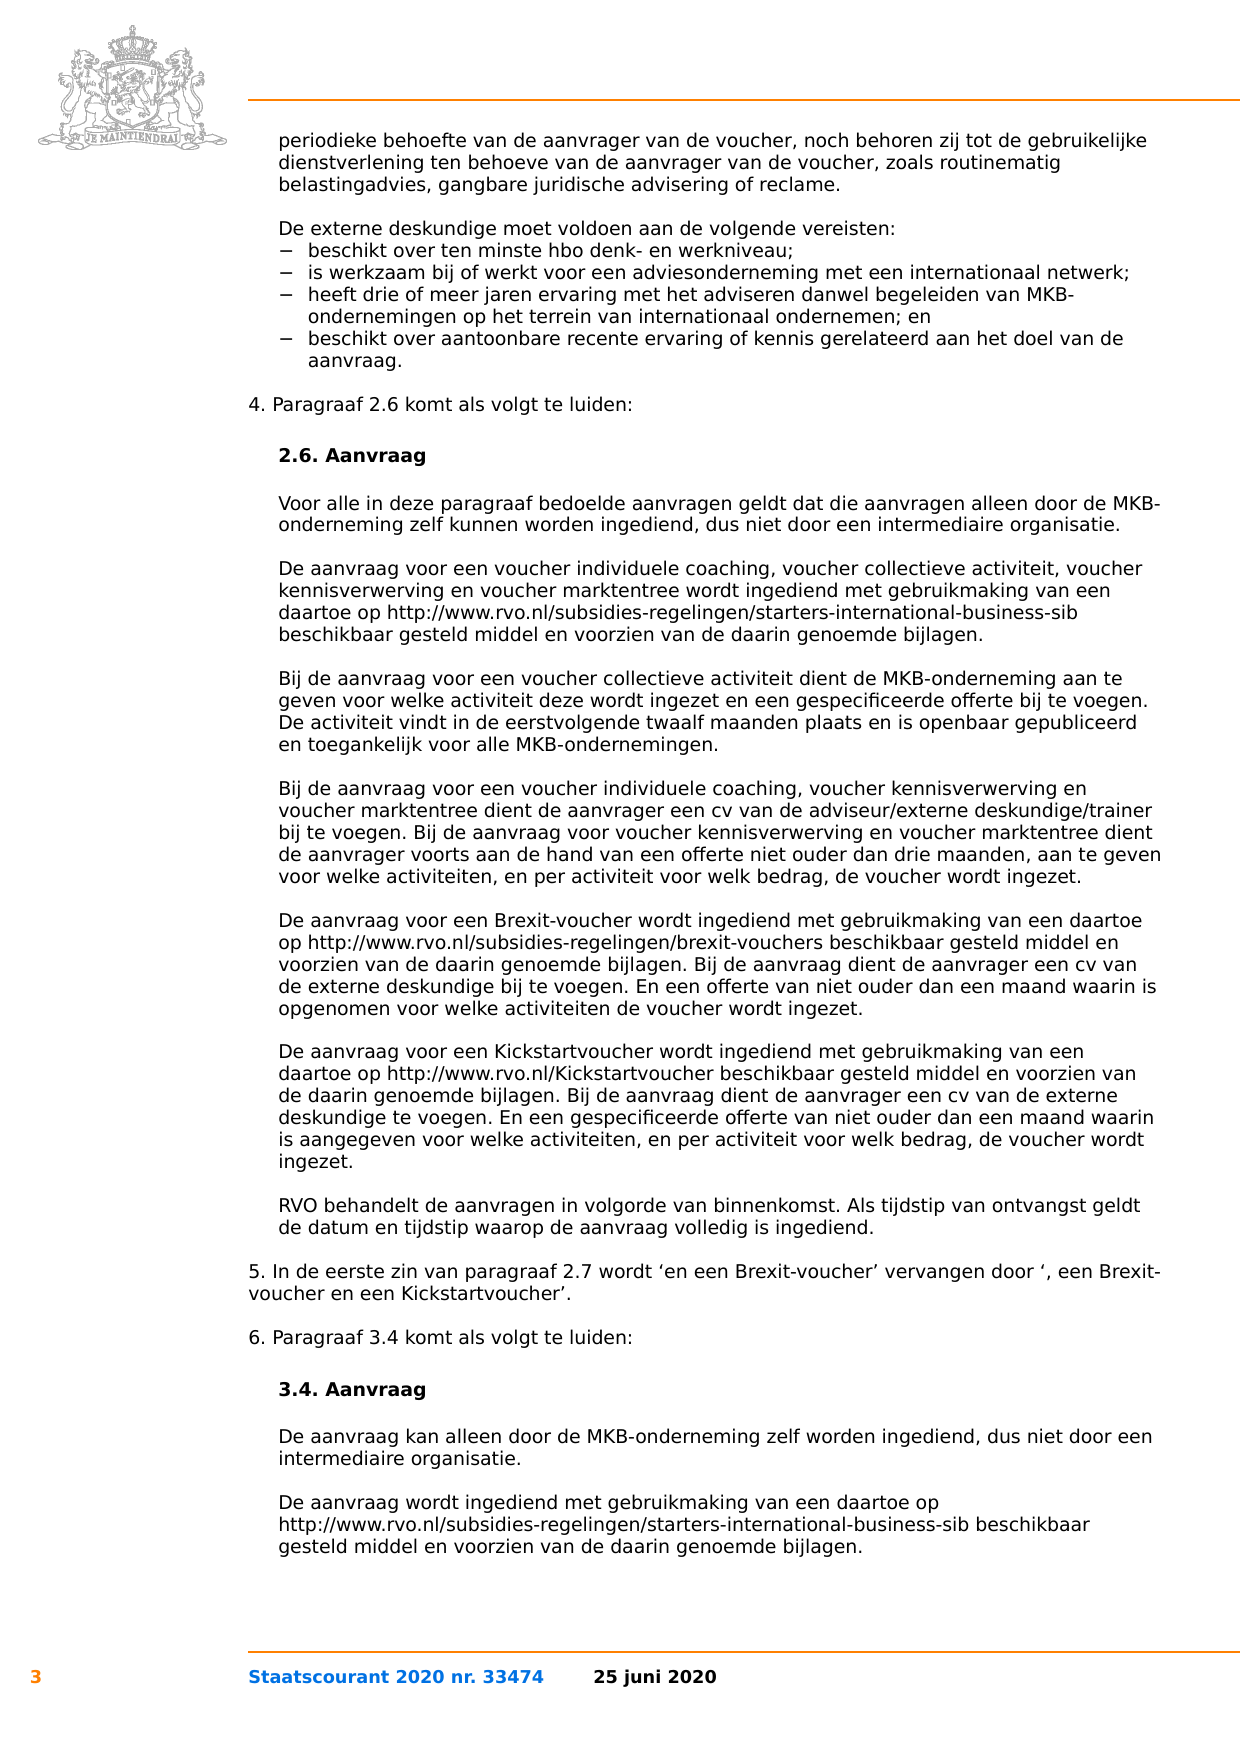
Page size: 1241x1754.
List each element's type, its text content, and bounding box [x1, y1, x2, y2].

subtitle 3.4. Aanvraag [278, 1379, 1163, 1401]
picture [38, 25, 227, 150]
text − heeft drie of meer jaren ervaring met het adviseren danwel begeleiden van MKB-ondernemingen op het terrein van internationaal ondernemen; en [278, 284, 1163, 328]
text periodieke behoefte van de aanvrager van de voucher, noch behoren zij tot de gebruikelijke dienstverlening ten behoeve van de aanvrager van de voucher, zoals routinematig belastingadvies, gangbare juridische advisering of reclame. [278, 130, 1163, 196]
subtitle 2.6. Aanvraag [278, 445, 1163, 467]
text De aanvraag wordt ingediend met gebruikmaking van een daartoe op http://www.rvo.nl/subsidies-regelingen/starters-international-business-sib beschikbaar gesteld middel en voorzien van de daarin genoemde bijlagen. [278, 1492, 1163, 1557]
text − is werkzaam bij of werkt voor een adviesonderneming met een internationaal netwerk; [278, 262, 1163, 284]
text 5. In de eerste zin van paragraaf 2.7 wordt ‘en een Brexit-voucher’ vervangen door ‘, een Brexit-voucher en een Kickstartvoucher’. [248, 1261, 1163, 1305]
text RVO behandelt de aanvragen in volgorde van binnenkomst. Als tijdstip van ontvangst geldt de datum en tijdstip waarop de aanvraag volledig is ingediend. [278, 1195, 1163, 1239]
text De aanvraag voor een Brexit-voucher wordt ingediend met gebruikmaking van een daartoe op http://www.rvo.nl/subsidies-regelingen/brexit-vouchers beschikbaar gesteld middel en voorzien van de daarin genoemde bijlagen. Bij de aanvraag dient de aanvrager een cv van de externe deskundige bij te voegen. En een offerte van niet ouder dan een maand waarin is opgenomen voor welke activiteiten de voucher wordt ingezet. [278, 909, 1163, 1019]
text Bij de aanvraag voor een voucher individuele coaching, voucher kennisverwerving en voucher marktentree dient de aanvrager een cv van de adviseur/externe deskundige/trainer bij te voegen. Bij de aanvraag voor voucher kennisverwerving en voucher marktentree dient de aanvrager voorts aan de hand van een offerte niet ouder dan drie maanden, aan te geven voor welke activiteiten, en per activiteit voor welk bedrag, de voucher wordt ingezet. [278, 778, 1163, 888]
text 4. Paragraaf 2.6 komt als volgt te luiden: [248, 393, 1163, 415]
text De aanvraag voor een voucher individuele coaching, voucher collectieve activiteit, voucher kennisverwerving en voucher marktentree wordt ingediend met gebruikmaking van een daartoe op http://www.rvo.nl/subsidies-regelingen/starters-international-business-sib beschikbaar gesteld middel en voorzien van de daarin genoemde bijlagen. [278, 558, 1163, 646]
text Bij de aanvraag voor een voucher collectieve activiteit dient de MKB-onderneming aan te geven voor welke activiteit deze wordt ingezet en een gespecificeerde offerte bij te voegen. De activiteit vindt in de eerstvolgende twaalf maanden plaats en is openbaar gepubliceerd en toegankelijk voor alle MKB-ondernemingen. [278, 668, 1163, 756]
text Voor alle in deze paragraaf bedoelde aanvragen geldt dat die aanvragen alleen door de MKB-onderneming zelf kunnen worden ingediend, dus niet door een intermediaire organisatie. [278, 492, 1163, 536]
text 6. Paragraaf 3.4 komt als volgt te luiden: [248, 1327, 1163, 1349]
text De externe deskundige moet voldoen aan de volgende vereisten: [278, 218, 1163, 240]
text De aanvraag kan alleen door de MKB-onderneming zelf worden ingediend, dus niet door een intermediaire organisatie. [278, 1426, 1163, 1470]
text − beschikt over aantoonbare recente ervaring of kennis gerelateerd aan het doel van de aanvraag. [278, 328, 1163, 372]
text − beschikt over ten minste hbo denk- en werkniveau; [278, 240, 1163, 262]
text De aanvraag voor een Kickstartvoucher wordt ingediend met gebruikmaking van een daartoe op http://www.rvo.nl/Kickstartvoucher beschikbaar gesteld middel en voorzien van de daarin genoemde bijlagen. Bij de aanvraag dient de aanvrager een cv van de externe deskundige te voegen. En een gespecificeerde offerte van niet ouder dan een maand waarin is aangegeven voor welke activiteiten, en per activiteit voor welk bedrag, de voucher wordt ingezet. [278, 1041, 1163, 1173]
